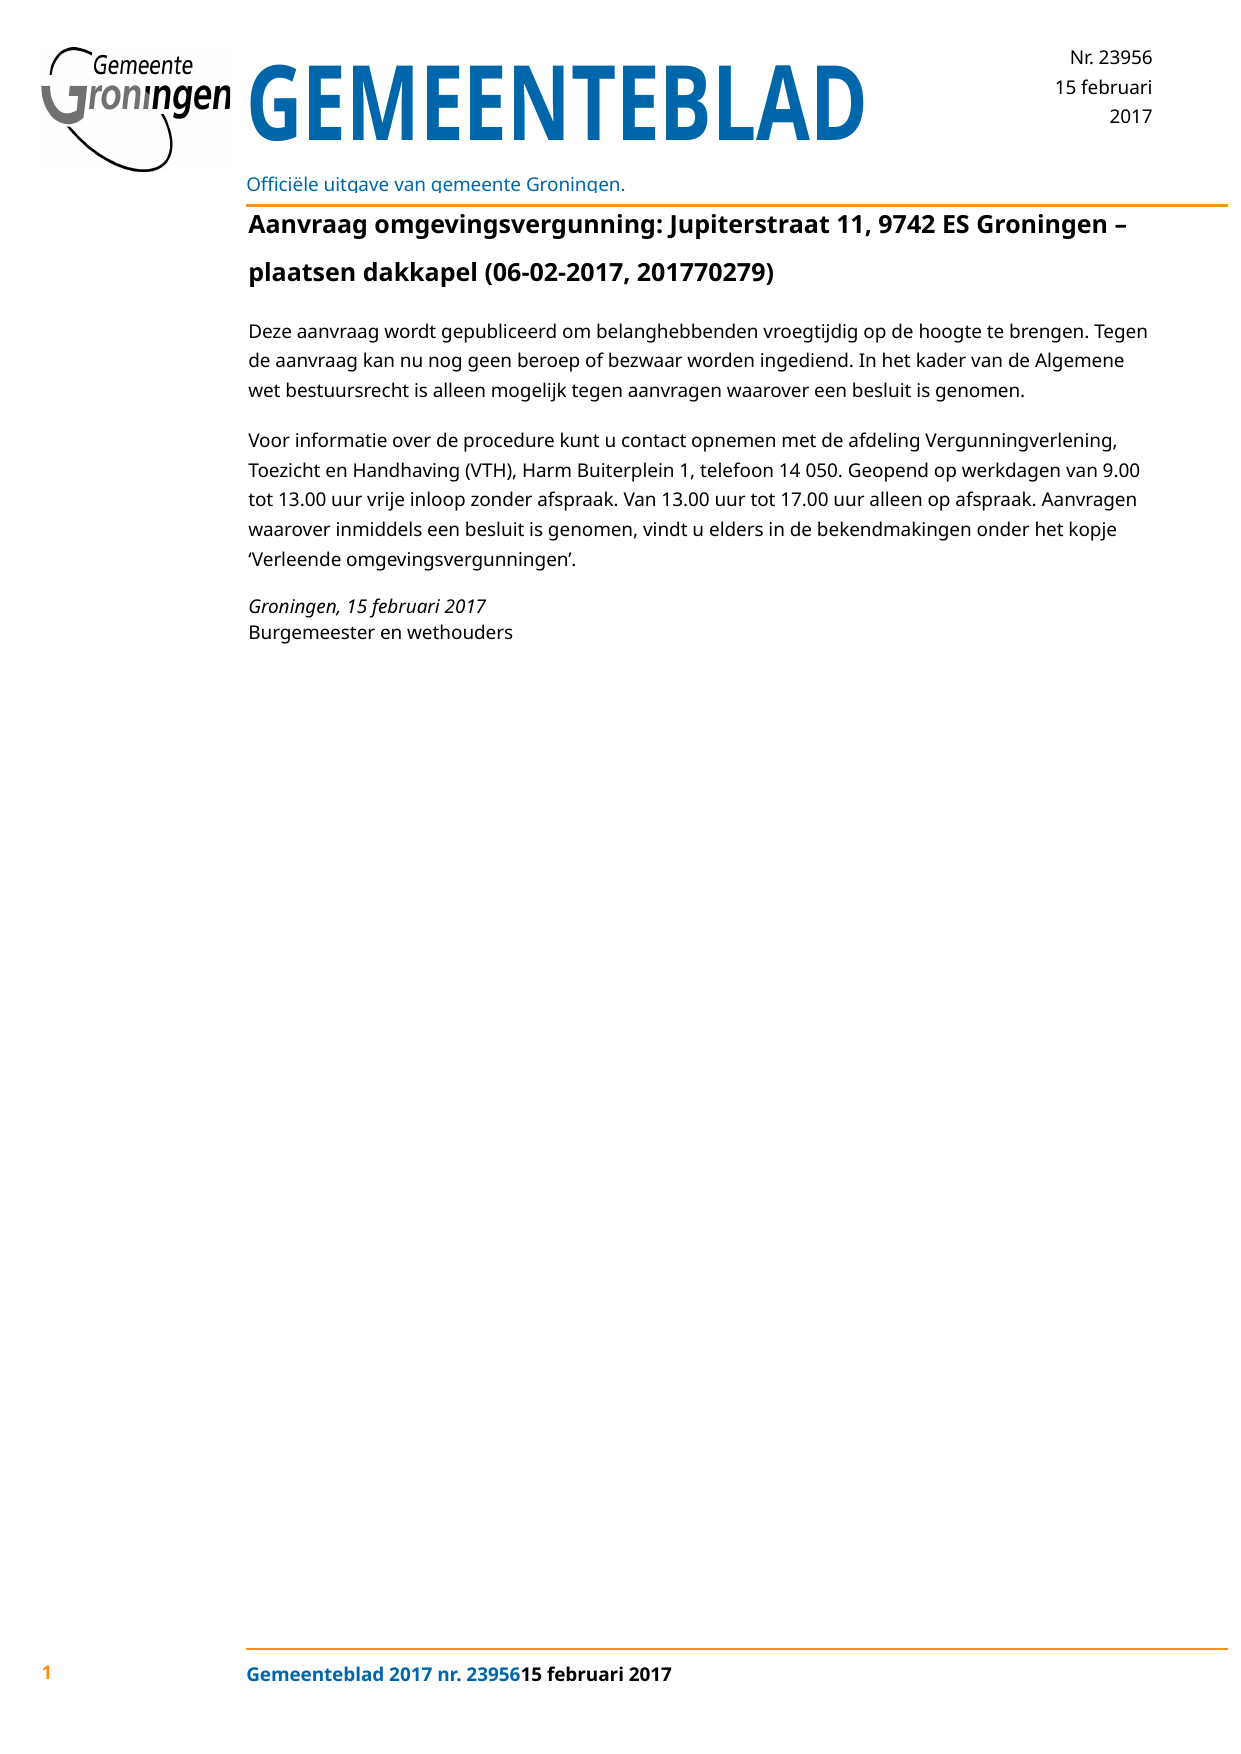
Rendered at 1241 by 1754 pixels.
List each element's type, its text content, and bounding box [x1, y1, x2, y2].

picture [41, 47, 231, 172]
text Burgemeester en wethouders [248, 619, 1152, 645]
text Groningen, 15 februari 2017 [248, 594, 1152, 619]
text Deze aanvraag wordt gepubliceerd om belanghebbenden vroegtijdig op de hoogte te brengen. Tegen de aanvraag kan nu nog geen beroep of bezwaar worden ingediend. In het kader van de Algemene wet bestuursrecht is alleen mogelijk tegen aanvragen waarover een besluit is genomen. [248, 318, 1152, 403]
text Aanvraag omgevingsvergunning: Jupiterstraat 11, 9742 ES Groningen – plaatsen dakkapel (06-02-2017, 201770279) [248, 207, 1152, 288]
text Voor informatie over de procedure kunt u contact opnemen met de afdeling Vergunningverlening, Toezicht en Handhaving (VTH), Harm Buiterplein 1, telefoon 14 050. Geopend op werkdagen van 9.00 tot 13.00 uur vrije inloop zonder afspraak. Van 13.00 uur tot 17.00 uur alleen op afspraak. Aanvragen waarover inmiddels een besluit is genomen, vindt u elders in de bekendmakingen onder het kopje ‘Verleende omgevingsvergunningen’. [248, 427, 1152, 572]
